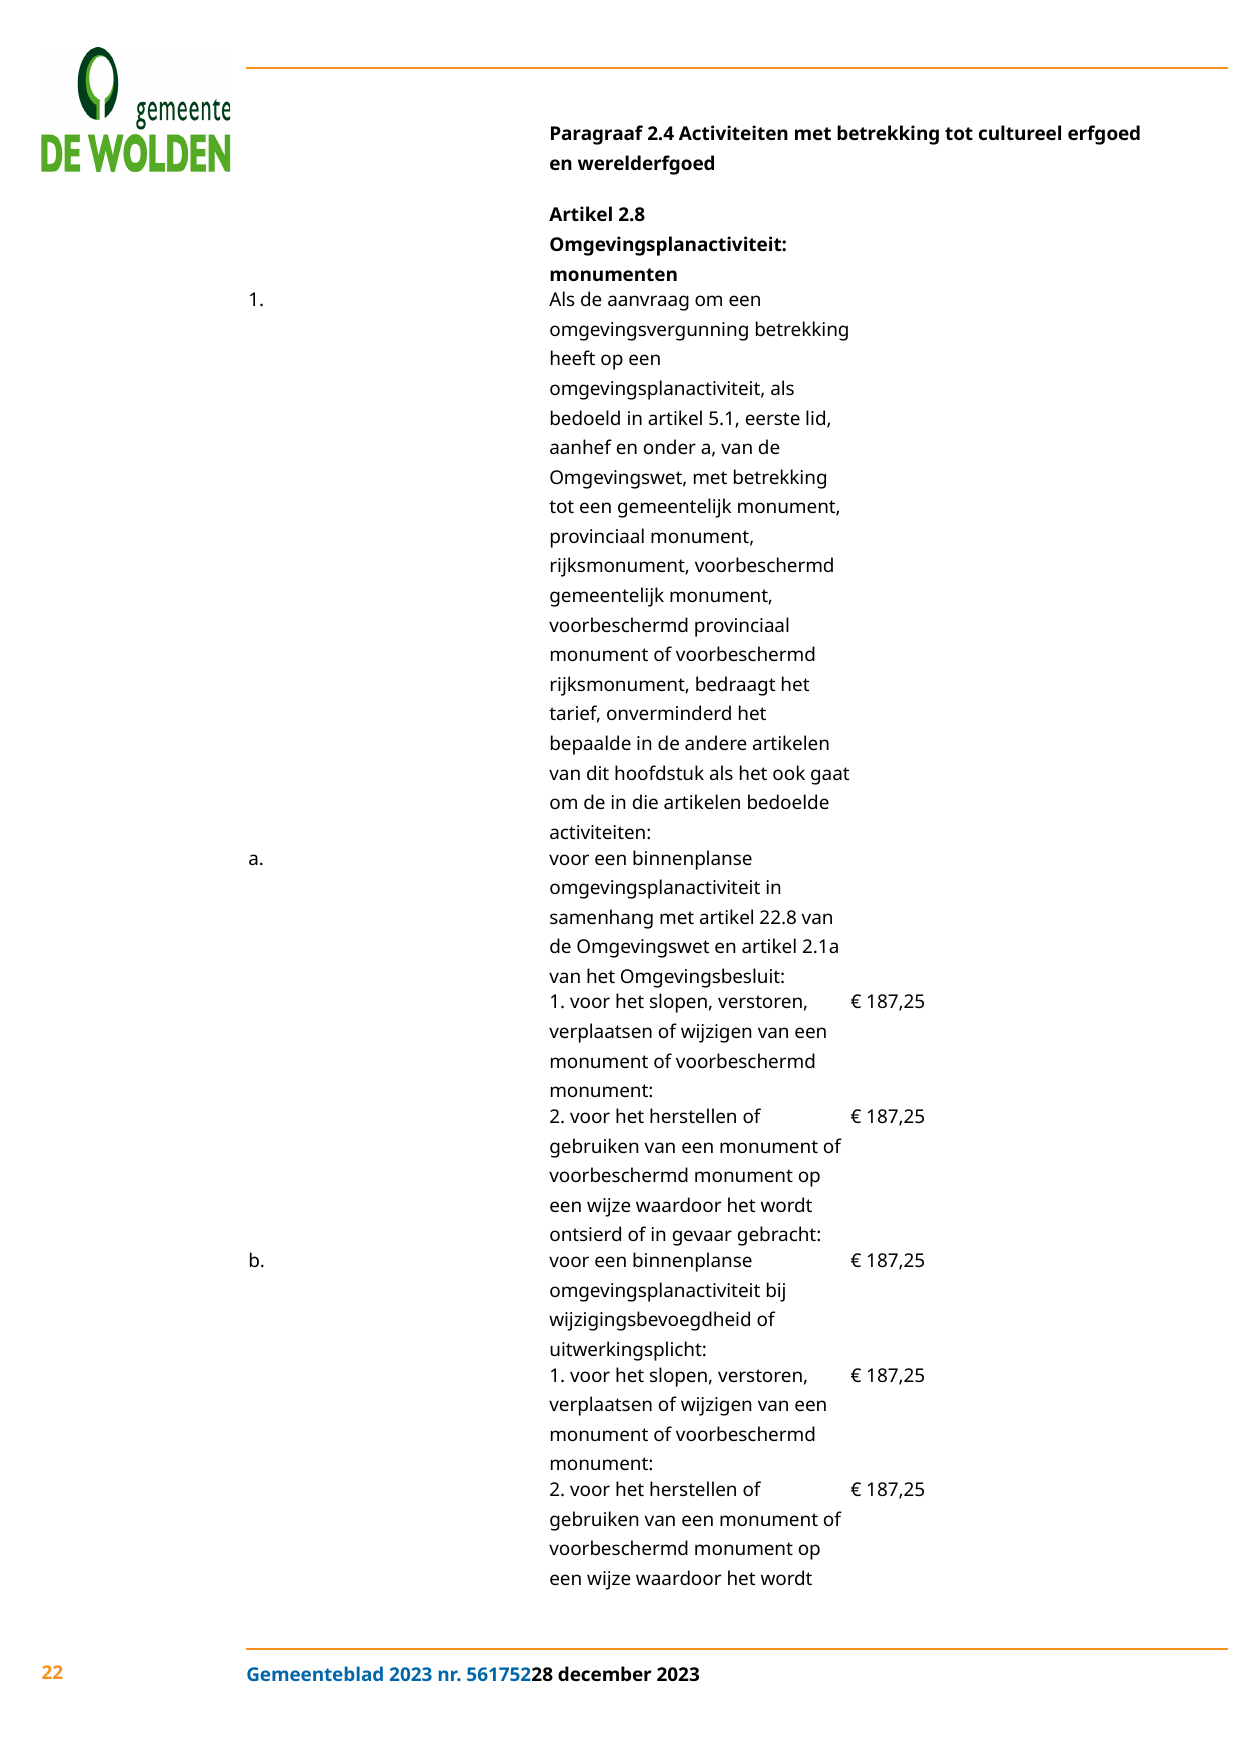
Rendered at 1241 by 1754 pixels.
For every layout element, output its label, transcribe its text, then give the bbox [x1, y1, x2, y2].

table_cell € 187,25 [850, 1247, 1152, 1362]
picture [41, 47, 231, 172]
table_cell [248, 95, 549, 121]
table_cell [850, 202, 1152, 286]
table_cell Als de aanvraag om een omgevingsvergunning betrekking heeft op een omgevingsplanactiviteit, als bedoeld in artikel 5.1, eerste lid, aanhef en onder a, van de Omgevingswet, met betrekking tot een gemeentelijk monument, provinciaal monument, rijksmonument, voorbeschermd gemeentelijk monument, voorbeschermd provinciaal monument of voorbeschermd rijksmonument, bedraagt het tarief, onverminderd het bepaalde in de andere artikelen van dit hoofdstuk als het ook gaat om de in die artikelen bedoelde activiteiten: [549, 286, 850, 845]
table_cell [850, 176, 1152, 202]
table_cell b. [248, 1247, 549, 1362]
table_cell 2. voor het herstellen of gebruiken van een monument of voorbeschermd monument op een wijze waardoor het wordt [549, 1476, 850, 1591]
table_cell voor een binnenplanse omgevingsplanactiviteit in samenhang met artikel 22.8 van de Omgevingswet en artikel 2.1a van het Omgevingsbesluit: [549, 845, 850, 989]
table_cell € 187,25 [850, 1103, 1152, 1247]
table_cell Artikel 2.8 Omgevingsplanactiviteit: monumenten [549, 202, 850, 286]
table_cell € 187,25 [850, 989, 1152, 1103]
table_cell voor een binnenplanse omgevingsplanactiviteit bij wijzigingsbevoegdheid of uitwerkingsplicht: [549, 1247, 850, 1362]
table_cell [248, 202, 549, 286]
table_cell 1. voor het slopen, verstoren, verplaatsen of wijzigen van een monument of voorbeschermd monument: [549, 1362, 850, 1476]
table_cell [248, 989, 549, 1103]
table_cell € 187,25 [850, 1476, 1152, 1591]
table_cell [248, 1362, 549, 1476]
table_cell [850, 286, 1152, 845]
table_cell [850, 845, 1152, 989]
table_cell [549, 95, 850, 121]
table_cell [248, 1103, 549, 1247]
table_cell [850, 95, 1152, 121]
table_cell [248, 176, 549, 202]
table_cell 1. voor het slopen, verstoren, verplaatsen of wijzigen van een monument of voorbeschermd monument: [549, 989, 850, 1103]
table_cell [248, 1476, 549, 1591]
table_cell [549, 176, 850, 202]
table_cell [248, 121, 549, 176]
table_cell 1. [248, 286, 549, 845]
table_cell 2. voor het herstellen of gebruiken van een monument of voorbeschermd monument op een wijze waardoor het wordt ontsierd of in gevaar gebracht: [549, 1103, 850, 1247]
table_cell a. [248, 845, 549, 989]
table_cell Paragraaf 2.4 Activiteiten met betrekking tot cultureel erfgoed en werelderfgoed [549, 121, 1152, 176]
table_cell € 187,25 [850, 1362, 1152, 1476]
